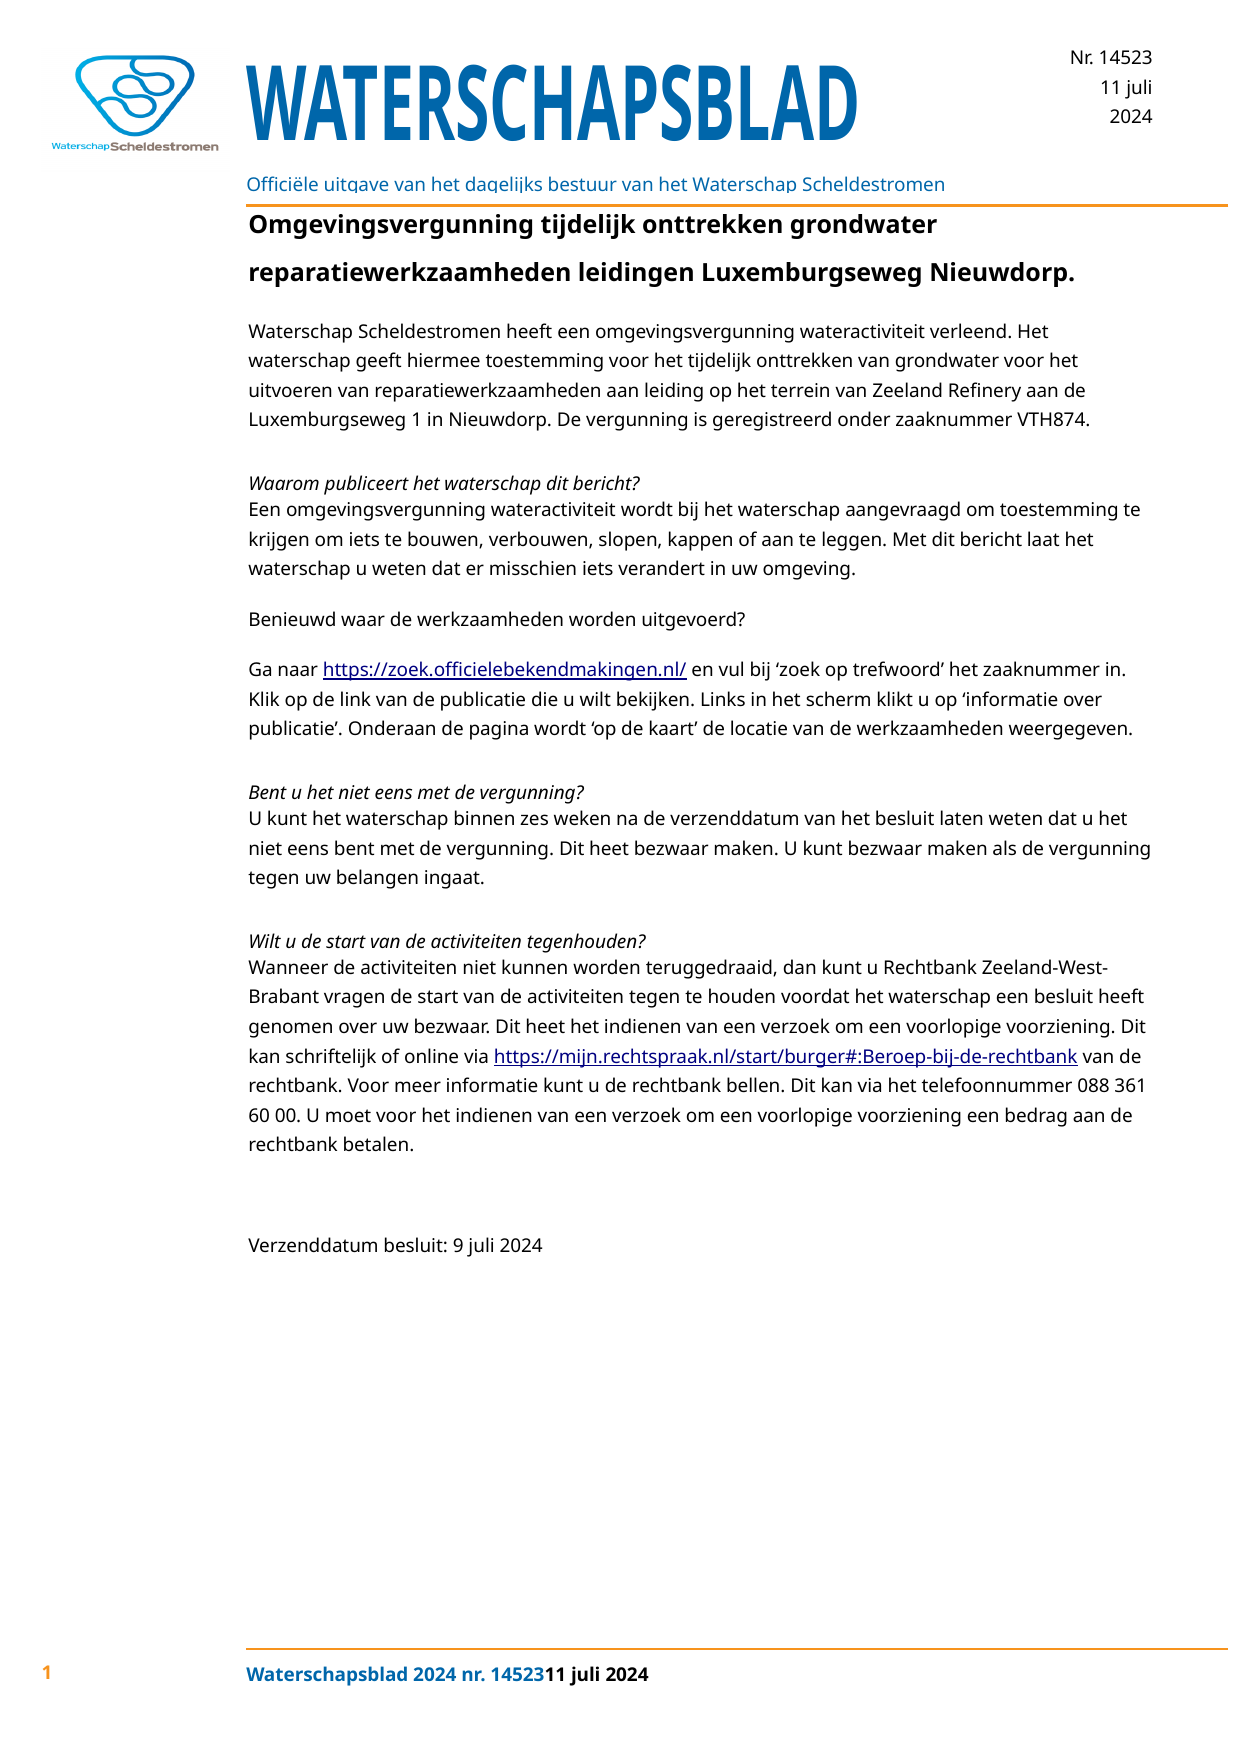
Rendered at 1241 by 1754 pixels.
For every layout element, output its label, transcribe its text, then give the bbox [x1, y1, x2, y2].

text Bent u het niet eens met de vergunning? [248, 779, 1152, 805]
text Ga naar https://zoek.officielebekendmakingen.nl/ en vul bij ‘zoek op trefwoord’ het zaaknummer in. Klik op de link van de publicatie die u wilt bekijken. Links in het scherm klikt u op ‘informatie over publicatie’. Onderaan de pagina wordt ‘op de kaart’ de locatie van de werkzaamheden weergegeven. [248, 656, 1152, 741]
text Waterschap Scheldestromen heeft een omgevingsvergunning wateractiviteit verleend. Het waterschap geeft hiermee toestemming voor het tijdelijk onttrekken van grondwater voor het uitvoeren van reparatiewerkzaamheden aan leiding op het terrein van Zeeland Refinery aan de Luxemburgseweg 1 in Nieuwdorp. De vergunning is geregistreerd onder zaaknummer VTH874. [248, 318, 1152, 432]
text Verzenddatum besluit: 9 juli 2024 [248, 1232, 1152, 1258]
text Benieuwd waar de werkzaamheden worden uitgevoerd? [248, 606, 1152, 632]
text Wanneer de activiteiten niet kunnen worden teruggedraaid, dan kunt u Rechtbank Zeeland-West-Brabant vragen de start van de activiteiten tegen te houden voordat het waterschap een besluit heeft genomen over uw bezwaar. Dit heet het indienen van een verzoek om een voorlopige voorziening. Dit kan schriftelijk of online via https://mijn.rechtspraak.nl/start/burger#:Beroep-bij-de-rechtbank van de rechtbank. Voor meer informatie kunt u de rechtbank bellen. Dit kan via het telefoonnummer 088 361 60 00. U moet voor het indienen van een verzoek om een voorlopige voorziening een bedrag aan de rechtbank betalen. [248, 954, 1152, 1157]
text U kunt het waterschap binnen zes weken na de verzenddatum van het besluit laten weten dat u het niet eens bent met de vergunning. Dit heet bezwaar maken. U kunt bezwaar maken als de vergunning tegen uw belangen ingaat. [248, 805, 1152, 890]
text Waarom publiceert het waterschap dit bericht? [248, 471, 1152, 496]
text Een omgevingsvergunning wateractiviteit wordt bij het waterschap aangevraagd om toestemming te krijgen om iets te bouwen, verbouwen, slopen, kappen of aan te leggen. Met dit bericht laat het waterschap u weten dat er misschien iets verandert in uw omgeving. [248, 496, 1152, 581]
picture [41, 47, 231, 172]
text Wilt u de start van de activiteiten tegenhouden? [248, 928, 1152, 954]
text Omgevingsvergunning tijdelijk onttrekken grondwater reparatiewerkzaamheden leidingen Luxemburgseweg Nieuwdorp. [248, 207, 1152, 288]
